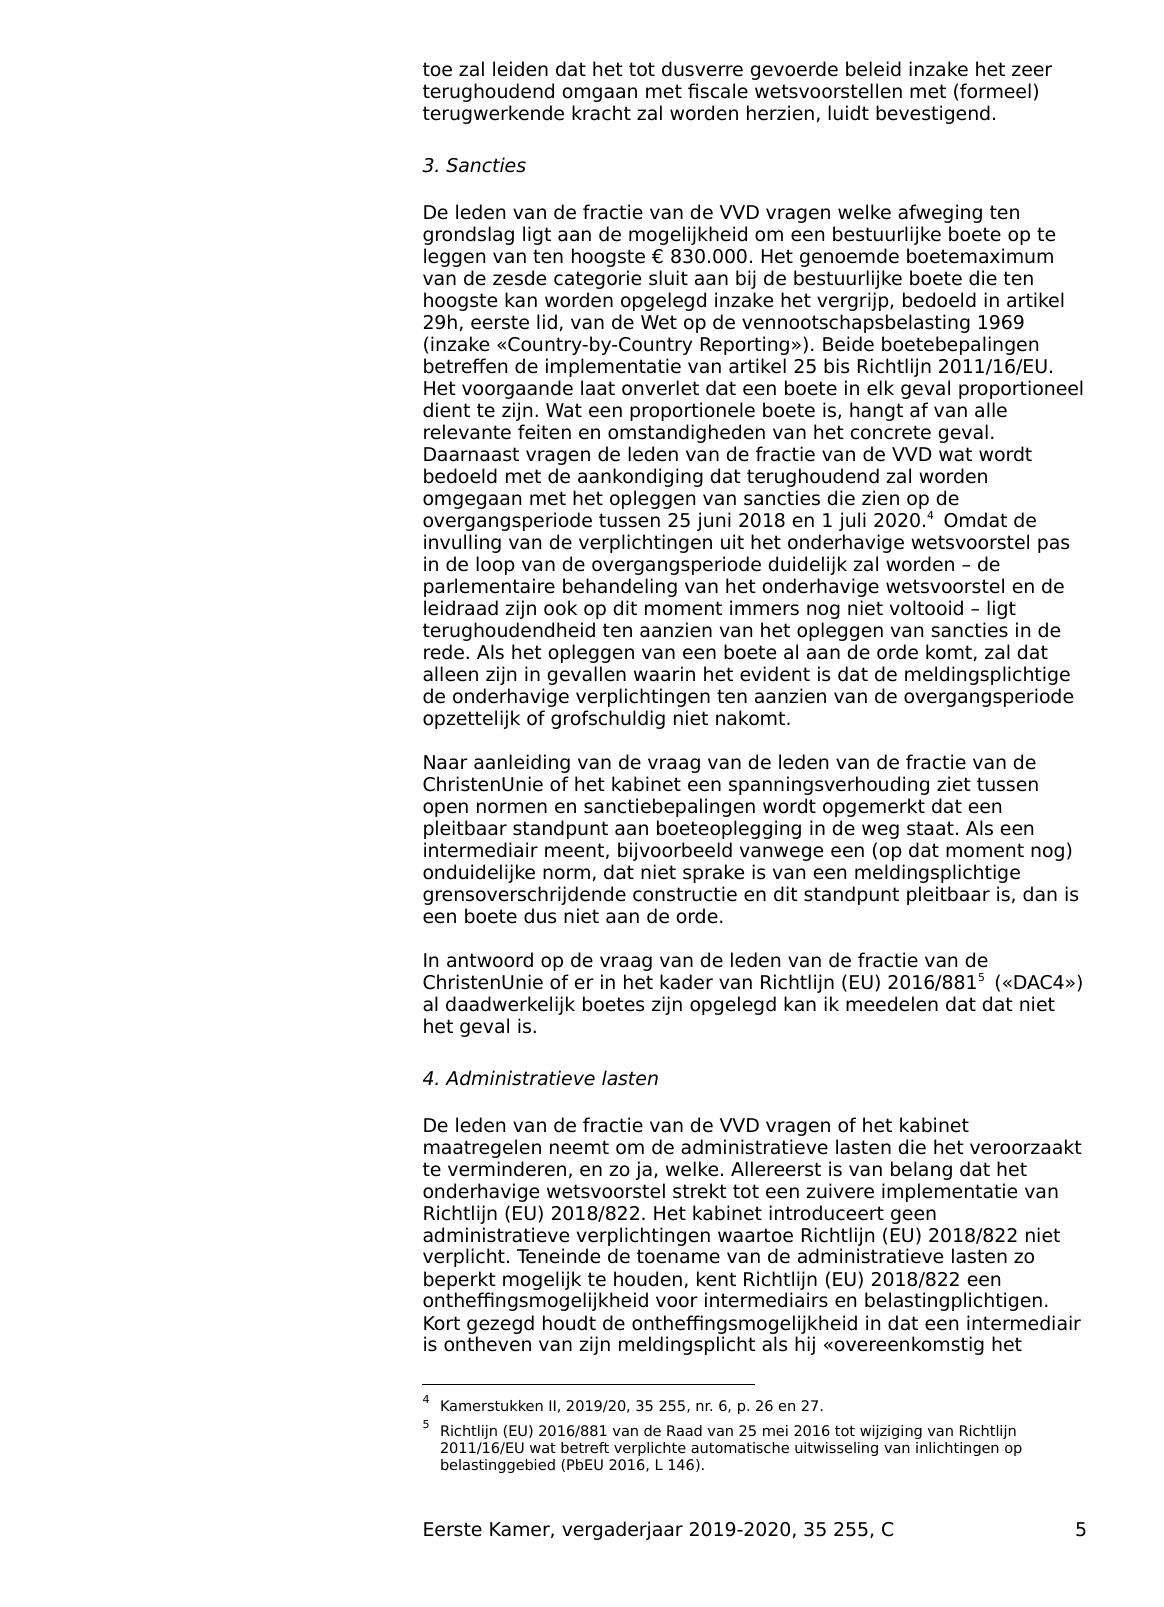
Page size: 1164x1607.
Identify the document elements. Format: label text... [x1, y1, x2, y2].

subtitle 3. Sancties [422, 155, 1087, 177]
text Kamerstukken II, 2019/20, 35 255, nr. 6, p. 26 en 27. [422, 1393, 1087, 1416]
text Naar aanleiding van de vraag van de leden van de fractie van de ChristenUnie of het kabinet een spanningsverhouding ziet tussen open normen en sanctiebepalingen wordt opgemerkt dat een pleitbaar standpunt aan boeteoplegging in de weg staat. Als een intermediair meent, bijvoorbeeld vanwege een (op dat moment nog) onduidelijke norm, dat niet sprake is van een meldingsplichtige grensoverschrijdende constructie en dit standpunt pleitbaar is, dan is een boete dus niet aan de orde. [422, 752, 1087, 927]
text Richtlijn (EU) 2016/881 van de Raad van 25 mei 2016 tot wijziging van Richtlijn 2011/16/EU wat betreft verplichte automatische uitwisseling van inlichtingen op belastinggebied (PbEU 2016, L 146). [422, 1418, 1087, 1474]
text toe zal leiden dat het tot dusverre gevoerde beleid inzake het zeer terughoudend omgaan met fiscale wetsvoorstellen met (formeel) terugwerkende kracht zal worden herzien, luidt bevestigend. [422, 59, 1087, 125]
text De leden van de fractie van de VVD vragen of het kabinet maatregelen neemt om de administratieve lasten die het veroorzaakt te verminderen, en zo ja, welke. Allereerst is van belang dat het onderhavige wetsvoorstel strekt tot een zuivere implementatie van Richtlijn (EU) 2018/822. Het kabinet introduceert geen administratieve verplichtingen waartoe Richtlijn (EU) 2018/822 niet verplicht. Teneinde de toename van de administratieve lasten zo beperkt mogelijk te houden, kent Richtlijn (EU) 2018/822 een ontheffingsmogelijkheid voor intermediairs en belastingplichtigen. Kort gezegd houdt de ontheffingsmogelijkheid in dat een intermediair is ontheven van zijn meldingsplicht als hij «overeenkomstig het [422, 1114, 1087, 1356]
text In antwoord op de vraag van de leden van de fractie van de ChristenUnie of er in het kader van Richtlijn (EU) 2016/881 («DAC4») al daadwerkelijk boetes zijn opgelegd kan ik meedelen dat dat niet het geval is. [422, 950, 1087, 1038]
subtitle 4. Administratieve lasten [422, 1068, 1087, 1089]
text De leden van de fractie van de VVD vragen welke afweging ten grondslag ligt aan de mogelijkheid om een bestuurlijke boete op te leggen van ten hoogste € 830.000. Het genoemde boetemaximum van de zesde categorie sluit aan bij de bestuurlijke boete die ten hoogste kan worden opgelegd inzake het vergrijp, bedoeld in artikel 29h, eerste lid, van de Wet op de vennootschapsbelasting 1969 (inzake «Country-by-Country Reporting»). Beide boetebepalingen betreffen de implementatie van artikel 25 bis Richtlijn 2011/16/EU. Het voorgaande laat onverlet dat een boete in elk geval proportioneel dient te zijn. Wat een proportionele boete is, hangt af van alle relevante feiten en omstandigheden van het concrete geval. Daarnaast vragen de leden van de fractie van de VVD wat wordt bedoeld met de aankondiging dat terughoudend zal worden omgegaan met het opleggen van sancties die zien op de overgangsperiode tussen 25 juni 2018 en 1 juli 2020. Omdat de invulling van de verplichtingen uit het onderhavige wetsvoorstel pas in de loop van de overgangsperiode duidelijk zal worden – de parlementaire behandeling van het onderhavige wetsvoorstel en de leidraad zijn ook op dit moment immers nog niet voltooid – ligt terughoudendheid ten aanzien van het opleggen van sancties in de rede. Als het opleggen van een boete al aan de orde komt, zal dat alleen zijn in gevallen waarin het evident is dat de meldingsplichtige de onderhavige verplichtingen ten aanzien van de overgangsperiode opzettelijk of grofschuldig niet nakomt. [422, 202, 1087, 729]
